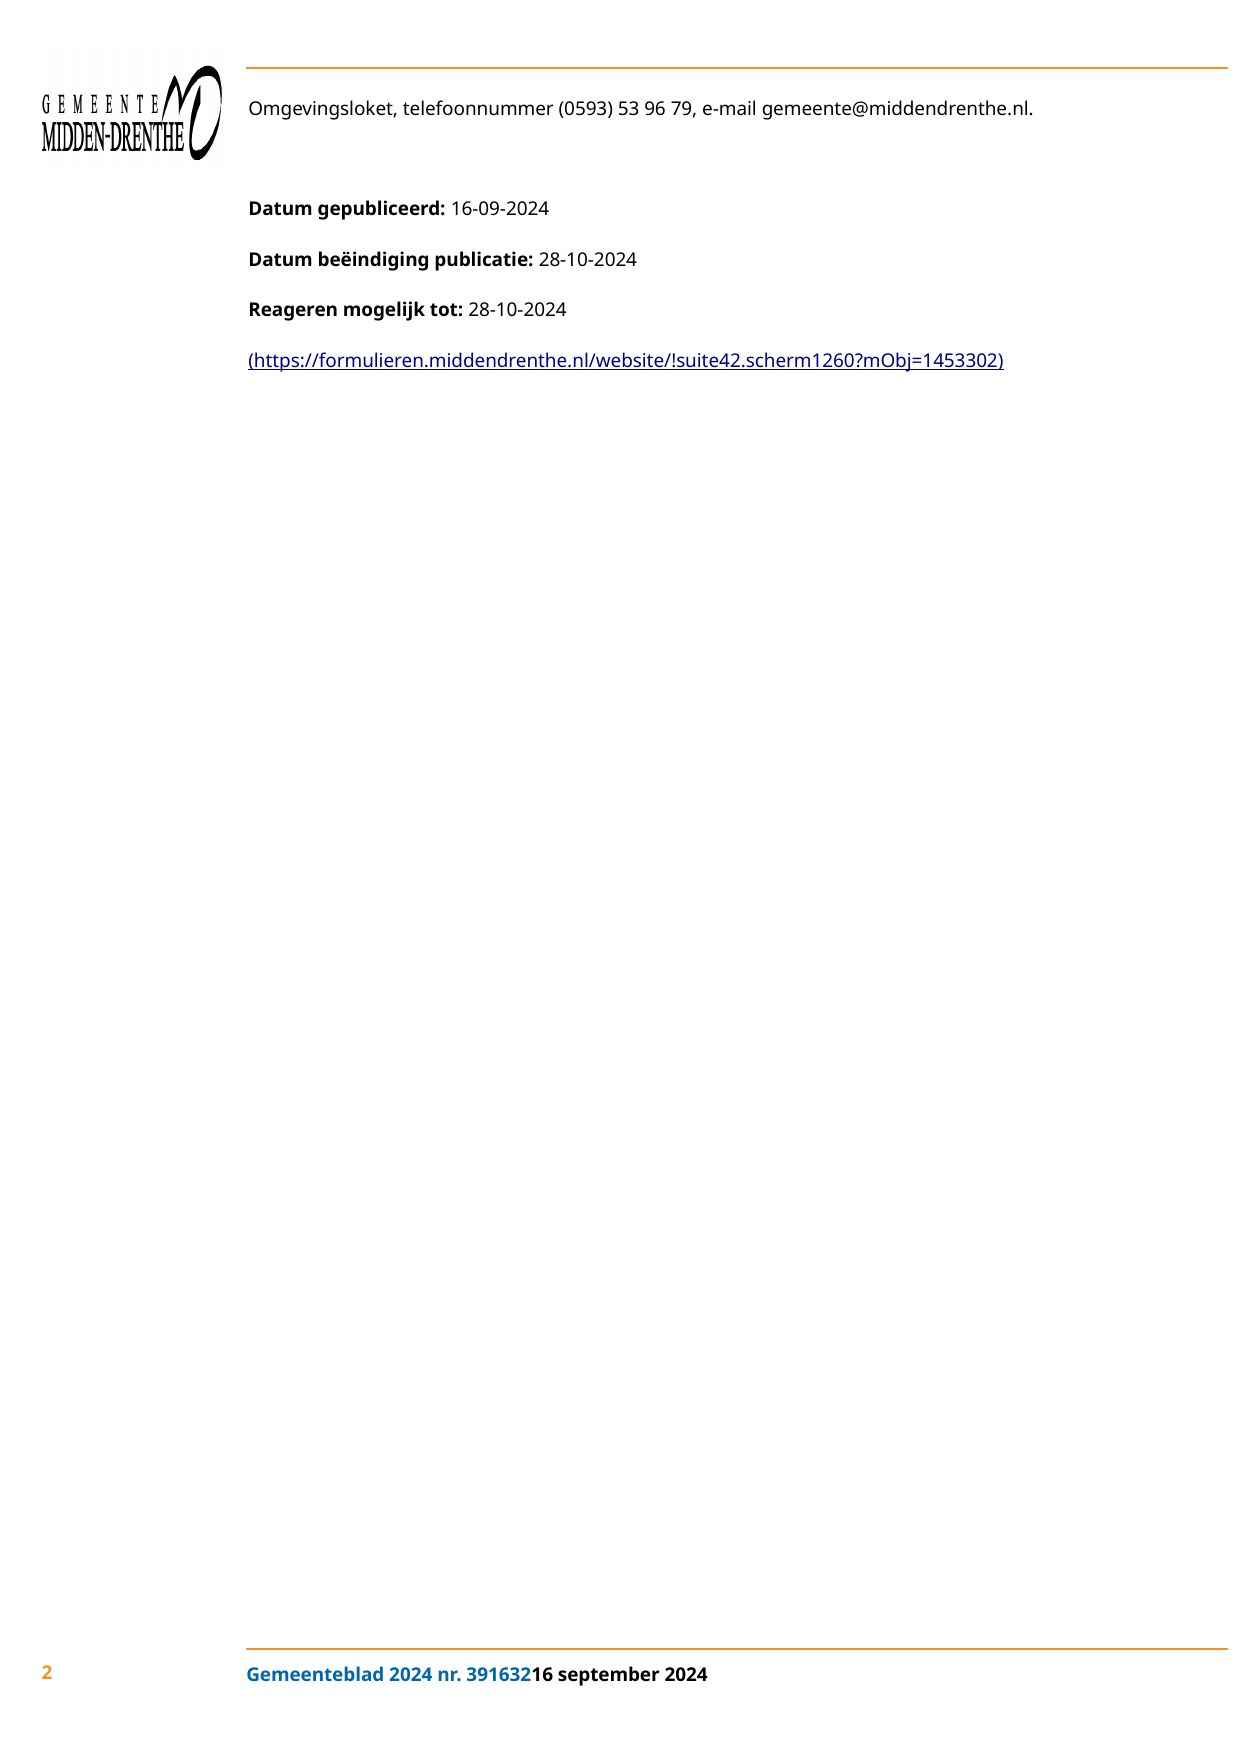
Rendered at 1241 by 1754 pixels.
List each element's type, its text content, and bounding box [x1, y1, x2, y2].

picture [41, 47, 231, 172]
text Reageren mogelijk tot: 28-10-2024 [248, 296, 1152, 322]
text Datum beëindiging publicatie: 28-10-2024 [248, 246, 1152, 272]
text (https://formulieren.middendrenthe.nl/website/!suite42.scherm1260?mObj=1453302) [248, 347, 1152, 373]
text Datum gepubliceerd: 16-09-2024 [248, 196, 1152, 221]
text Omgevingsloket, telefoonnummer (0593) 53 96 79, e-mail gemeente@middendrenthe.nl. [248, 95, 1152, 121]
